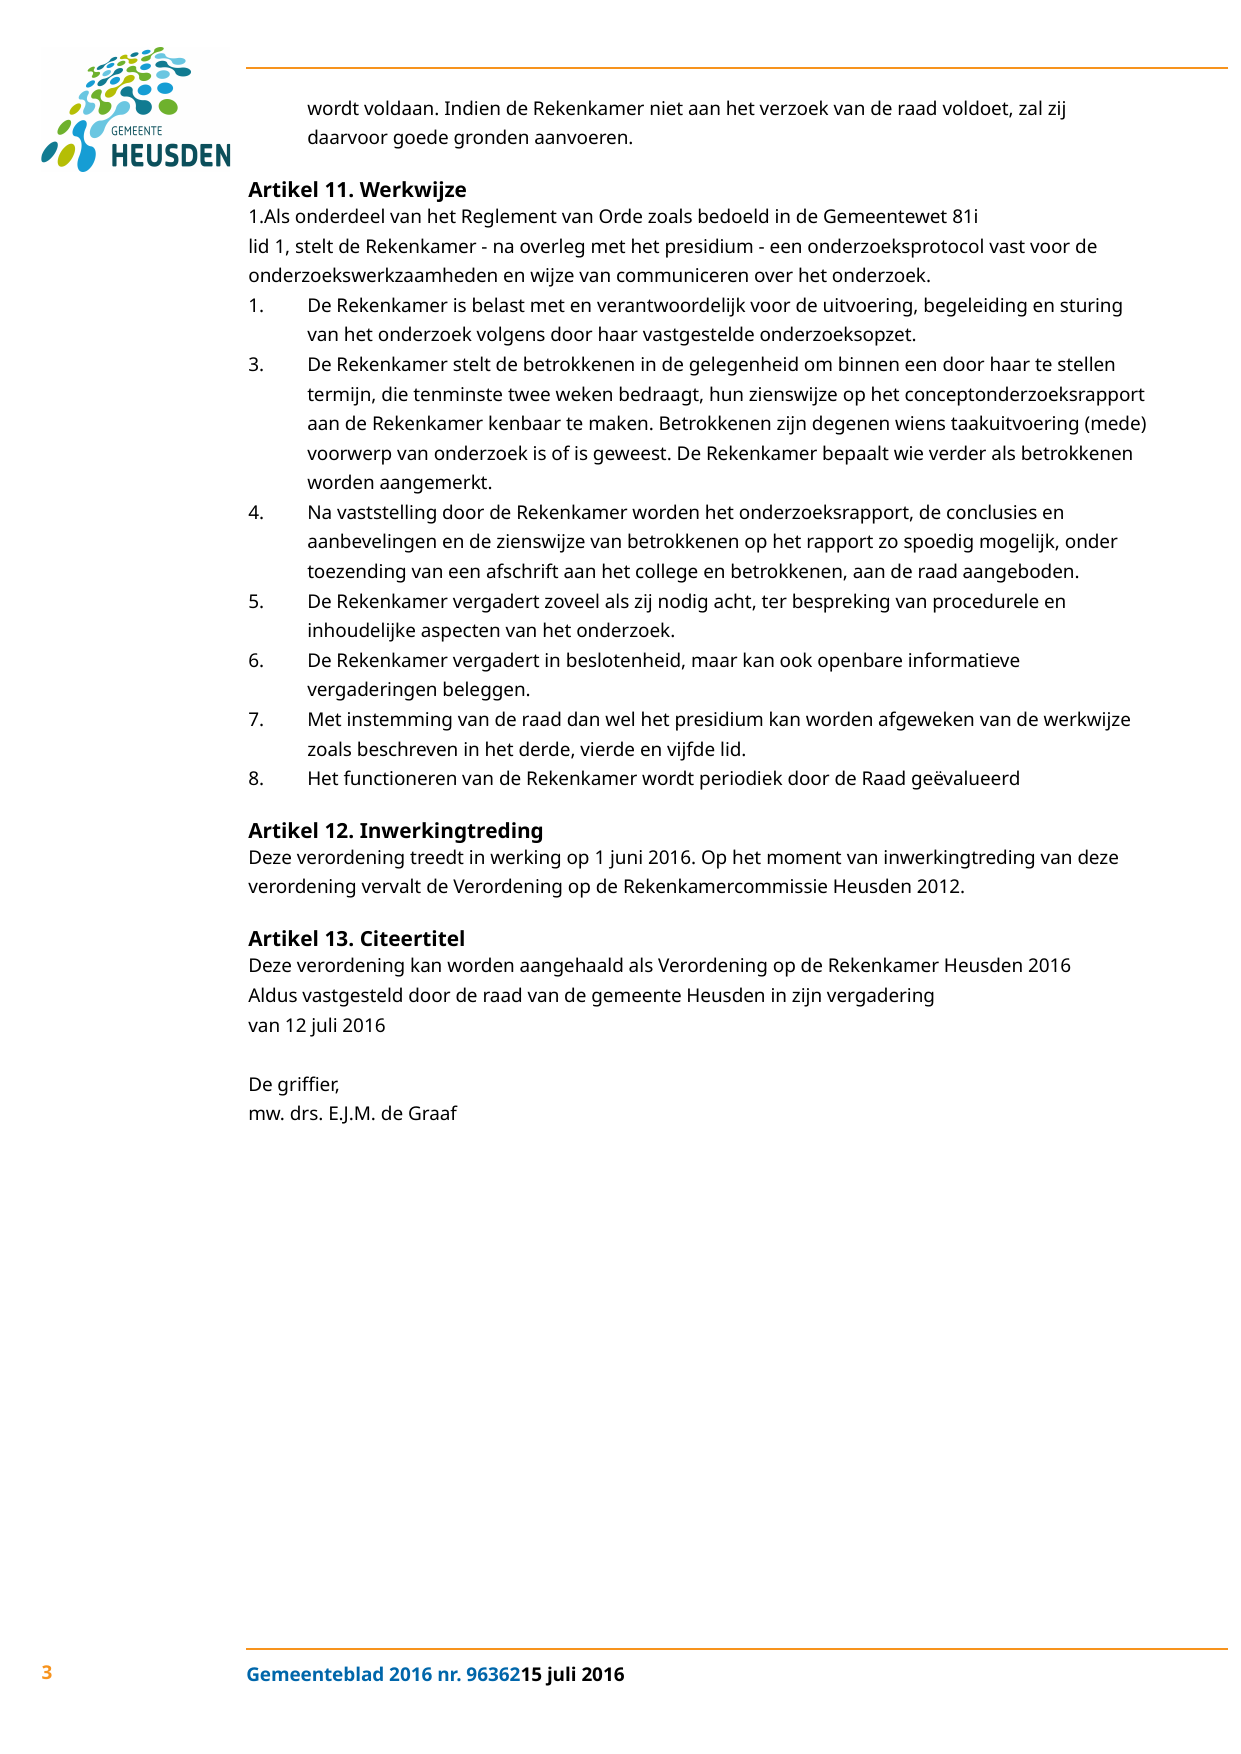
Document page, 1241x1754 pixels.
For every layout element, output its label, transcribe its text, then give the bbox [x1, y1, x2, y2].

list De Rekenkamer stelt de betrokkenen in de gelegenheid om binnen een door haar te stellen termijn, die tenminste twee weken bedraagt, hun zienswijze op het conceptonderzoeksrapport aan de Rekenkamer kenbaar te maken. Betrokkenen zijn degenen wiens taakuitvoering (mede) voorwerp van onderzoek is of is geweest. De Rekenkamer bepaalt wie verder als betrokkenen worden aangemerkt. [248, 351, 1152, 495]
text Artikel 13. Citeertitel [248, 924, 1152, 953]
picture [41, 47, 231, 172]
text van 12 juli 2016 [248, 1012, 1152, 1037]
list De Rekenkamer is belast met en verantwoordelijk voor de uitvoering, begeleiding en sturing van het onderzoek volgens door haar vastgestelde onderzoeksopzet. [248, 292, 1152, 347]
list Na vaststelling door de Rekenkamer worden het onderzoeksrapport, de conclusies en aanbevelingen en de zienswijze van betrokkenen op het rapport zo spoedig mogelijk, onder toezending van een afschrift aan het college en betrokkenen, aan de raad aangeboden. [248, 499, 1152, 584]
list wordt voldaan. Indien de Rekenkamer niet aan het verzoek van de raad voldoet, zal zij daarvoor goede gronden aanvoeren. [248, 95, 1152, 150]
text mw. drs. E.J.M. de Graaf [248, 1101, 1152, 1126]
text De griffier, [248, 1071, 1152, 1097]
text Deze verordening treedt in werking op 1 juni 2016. Op het moment van inwerkingtreding van deze verordening vervalt de Verordening op de Rekenkamercommissie Heusden 2012. [248, 844, 1152, 899]
text Aldus vastgesteld door de raad van de gemeente Heusden in zijn vergadering [248, 982, 1152, 1008]
list Het functioneren van de Rekenkamer wordt periodiek door de Raad geëvalueerd [248, 765, 1152, 791]
text Artikel 11. Werkwijze [248, 175, 1152, 203]
text 1.Als onderdeel van het Reglement van Orde zoals bedoeld in de Gemeentewet 81i [248, 203, 1152, 229]
text Artikel 12. Inwerkingtreding [248, 816, 1152, 844]
text Deze verordening kan worden aangehaald als Verordening op de Rekenkamer Heusden 2016 [248, 953, 1152, 978]
list Met instemming van de raad dan wel het presidium kan worden afgeweken van de werkwijze zoals beschreven in het derde, vierde en vijfde lid. [248, 706, 1152, 761]
list De Rekenkamer vergadert zoveel als zij nodig acht, ter bespreking van procedurele en inhoudelijke aspecten van het onderzoek. [248, 588, 1152, 643]
text lid 1, stelt de Rekenkamer - na overleg met het presidium - een onderzoeksprotocol vast voor de onderzoekswerkzaamheden en wijze van communiceren over het onderzoek. [248, 233, 1152, 288]
list De Rekenkamer vergadert in beslotenheid, maar kan ook openbare informatieve vergaderingen beleggen. [248, 647, 1152, 702]
